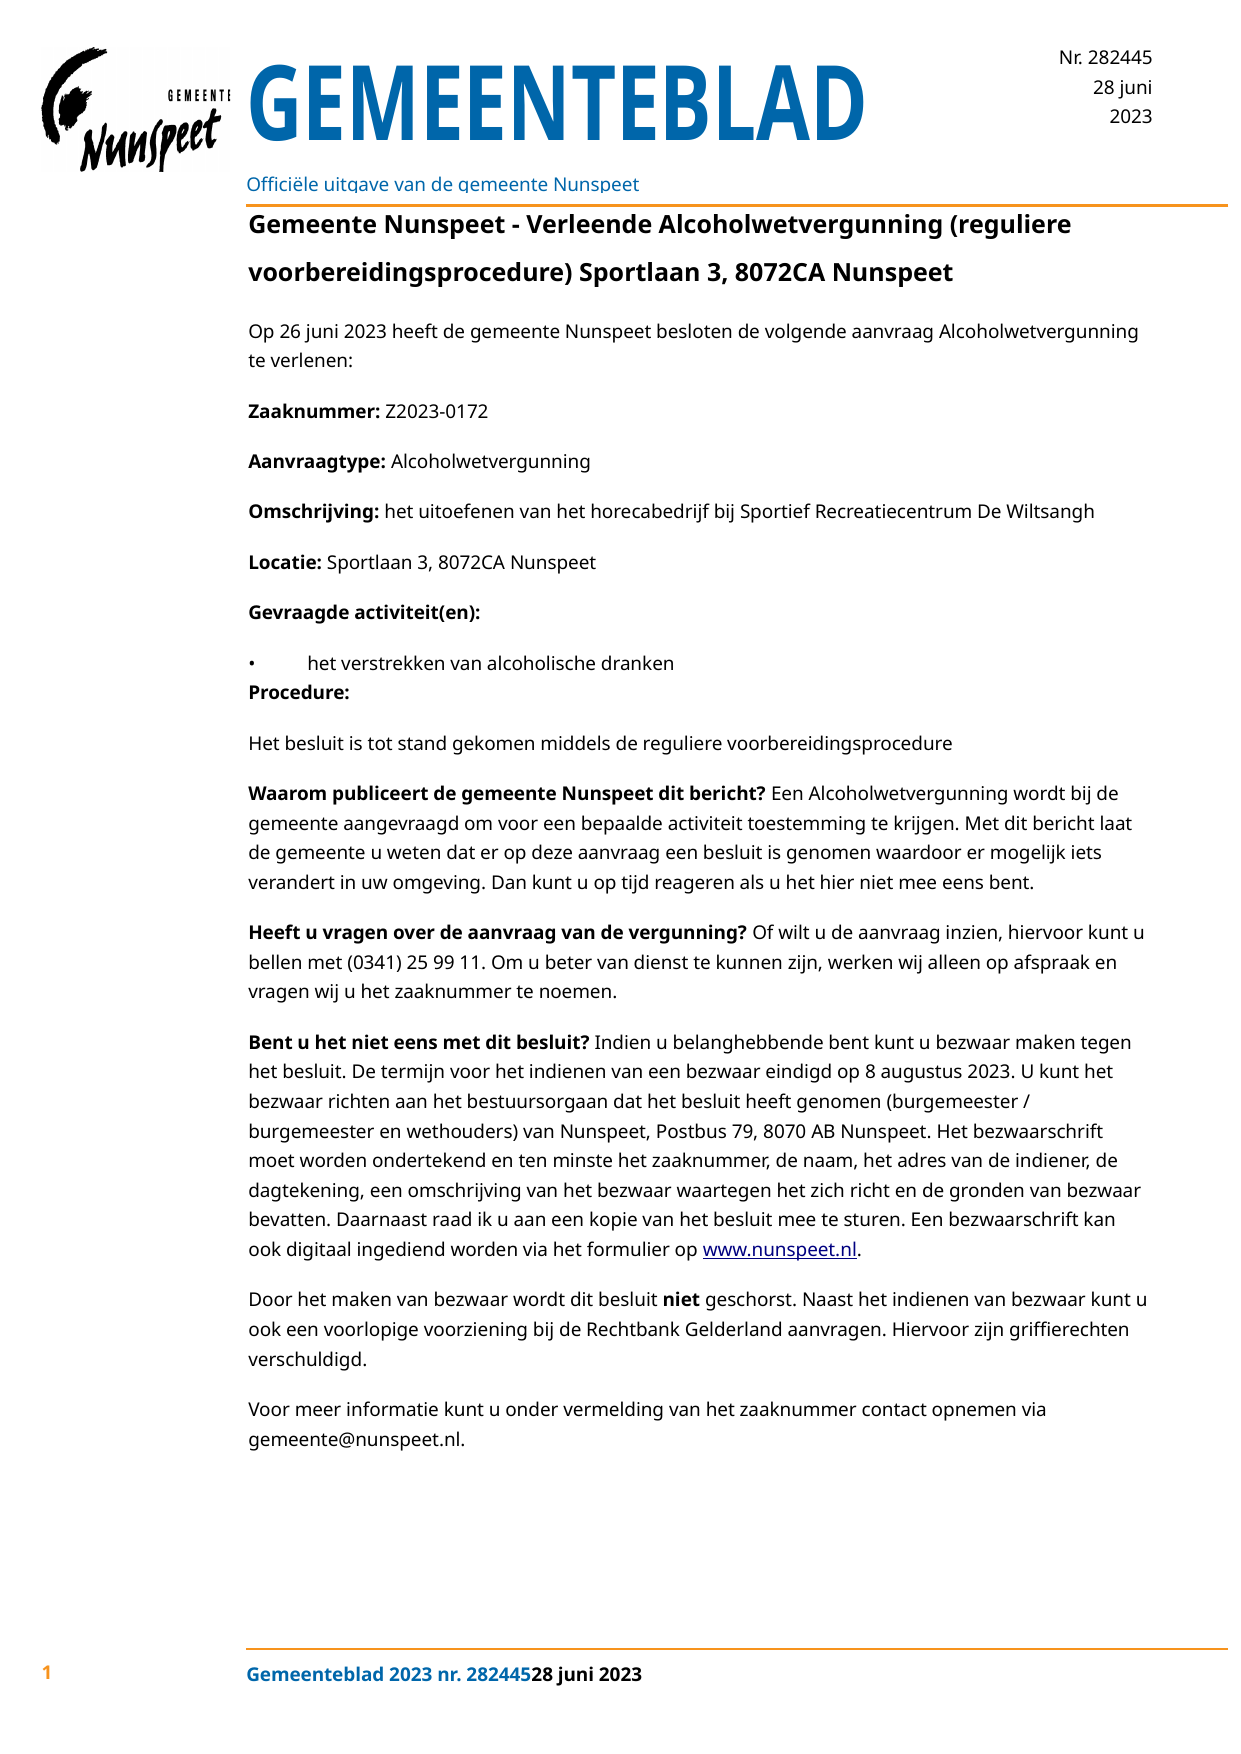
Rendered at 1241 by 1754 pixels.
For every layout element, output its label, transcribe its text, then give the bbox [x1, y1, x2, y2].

list het verstrekken van alcoholische dranken [248, 650, 1152, 676]
text Aanvraagtype: Alcoholwetvergunning [248, 448, 1152, 474]
text Waarom publiceert de gemeente Nunspeet dit bericht? Een Alcoholwetvergunning wordt bij de gemeente aangevraagd om voor een bepaalde activiteit toestemming te krijgen. Met dit bericht laat de gemeente u weten dat er op deze aanvraag een besluit is genomen waardoor er mogelijk iets verandert in uw omgeving. Dan kunt u op tijd reageren als u het hier niet mee eens bent. [248, 780, 1152, 895]
text Gevraagde activiteit(en): [248, 599, 1152, 625]
text Bent u het niet eens met dit besluit? Indien u belanghebbende bent kunt u bezwaar maken tegen het besluit. De termijn voor het indienen van een bezwaar eindigd op 8 augustus 2023. U kunt het bezwaar richten aan het bestuursorgaan dat het besluit heeft genomen (burgemeester / burgemeester en wethouders) van Nunspeet, Postbus 79, 8070 AB Nunspeet. Het bezwaarschrift moet worden ondertekend en ten minste het zaaknummer, de naam, het adres van de indiener, de dagtekening, een omschrijving van het bezwaar waartegen het zich richt en de gronden van bezwaar bevatten. Daarnaast raad ik u aan een kopie van het besluit mee te sturen. Een bezwaarschrift kan ook digitaal ingediend worden via het formulier op www.nunspeet.nl. [248, 1029, 1152, 1262]
text Zaaknummer: Z2023-0172 [248, 398, 1152, 424]
text Omschrijving: het uitoefenen van het horecabedrijf bij Sportief Recreatiecentrum De Wiltsangh [248, 499, 1152, 524]
text Heeft u vragen over de aanvraag van de vergunning? Of wilt u de aanvraag inzien, hiervoor kunt u bellen met (0341) 25 99 11. Om u beter van dienst te kunnen zijn, werken wij alleen op afspraak en vragen wij u het zaaknummer te noemen. [248, 919, 1152, 1004]
text Het besluit is tot stand gekomen middels de reguliere voorbereidingsprocedure [248, 730, 1152, 756]
text Procedure: [248, 679, 1152, 705]
text Op 26 juni 2023 heeft de gemeente Nunspeet besloten de volgende aanvraag Alcoholwetvergunning te verlenen: [248, 318, 1152, 373]
text Gemeente Nunspeet - Verleende Alcoholwetvergunning (reguliere voorbereidingsprocedure) Sportlaan 3, 8072CA Nunspeet [248, 207, 1152, 288]
text Door het maken van bezwaar wordt dit besluit niet geschorst. Naast het indienen van bezwaar kunt u ook een voorlopige voorziening bij de Rechtbank Gelderland aanvragen. Hiervoor zijn griffierechten verschuldigd. [248, 1287, 1152, 1372]
text Voor meer informatie kunt u onder vermelding van het zaaknummer contact opnemen via gemeente@nunspeet.nl. [248, 1396, 1152, 1452]
text Locatie: Sportlaan 3, 8072CA Nunspeet [248, 549, 1152, 575]
picture [41, 47, 231, 172]
